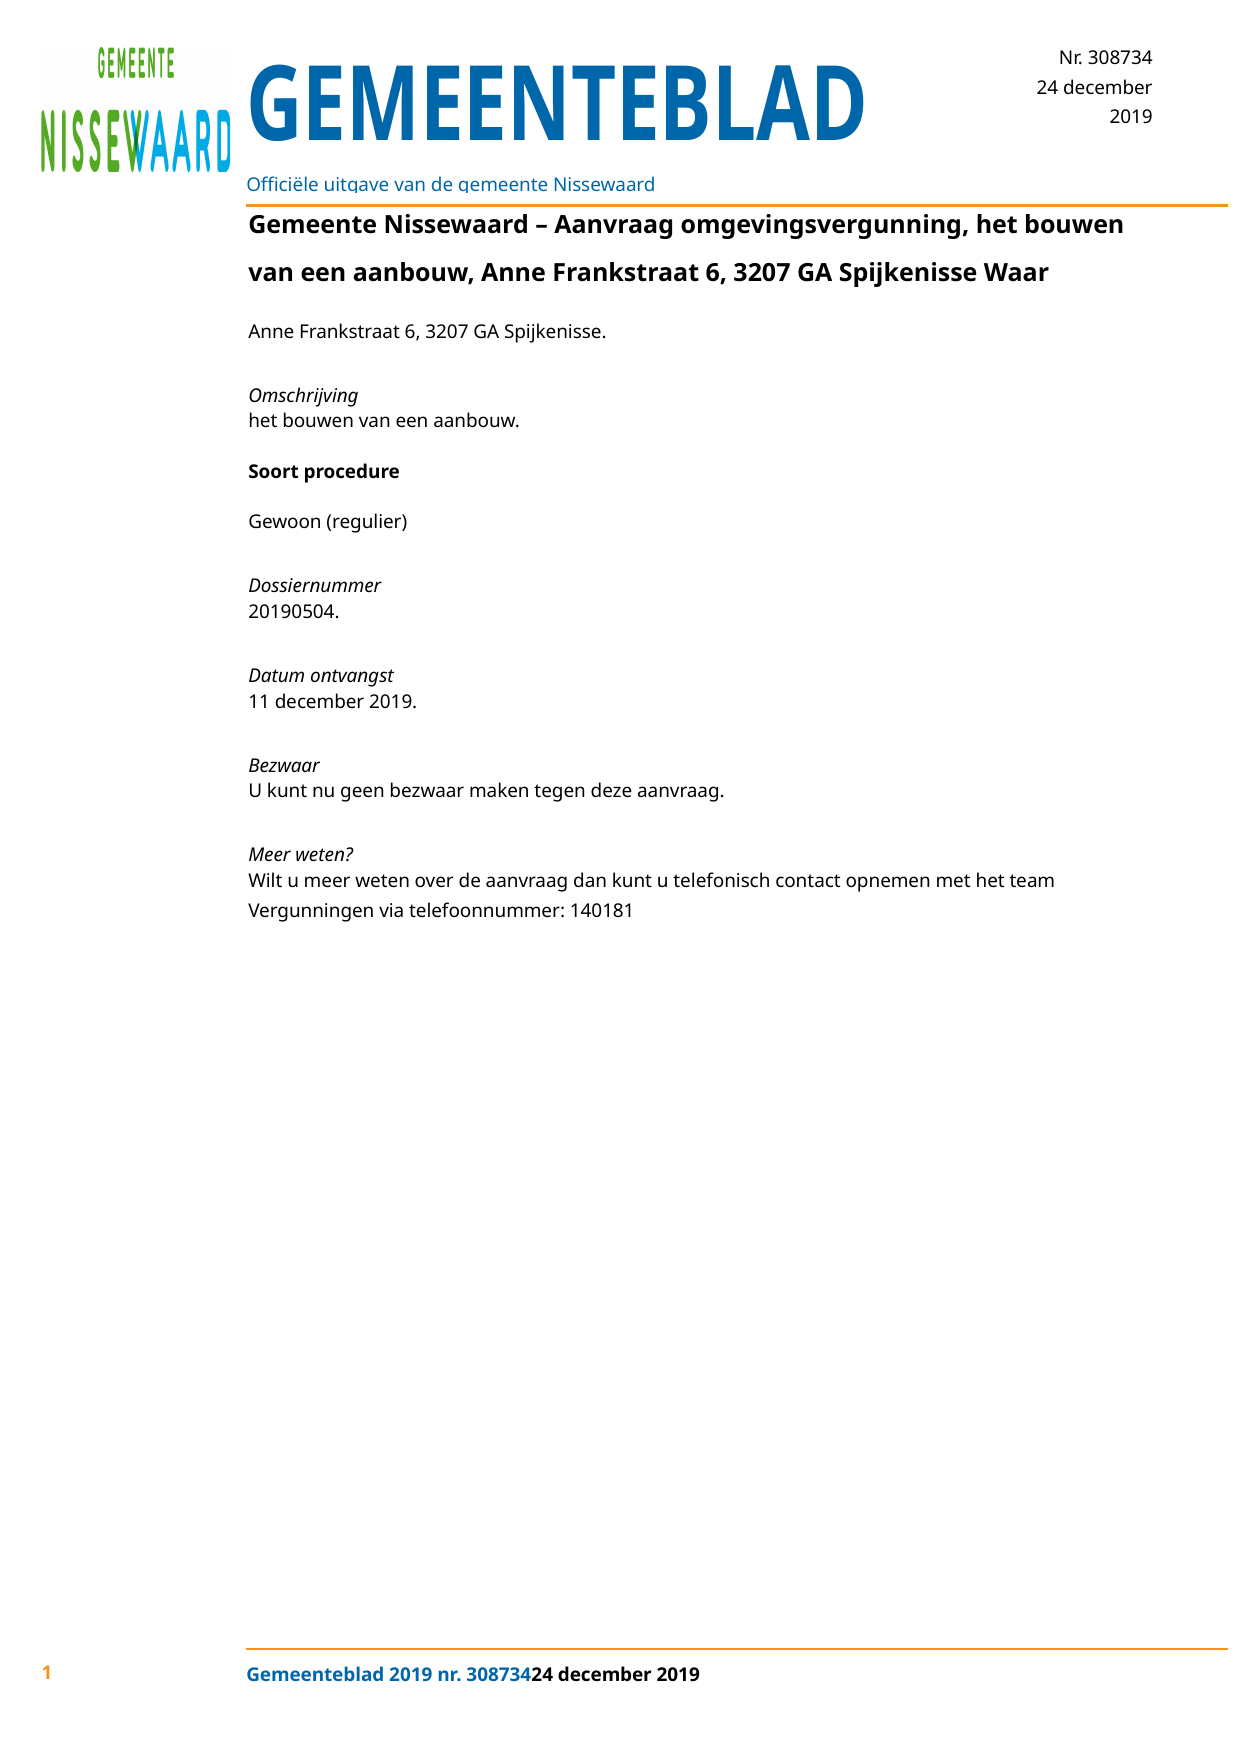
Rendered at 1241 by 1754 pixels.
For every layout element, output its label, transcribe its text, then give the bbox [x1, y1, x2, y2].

text Omschrijving [248, 382, 1152, 408]
picture [222, 122, 227, 160]
text U kunt nu geen bezwaar maken tegen deze aanvraag. [248, 777, 1152, 803]
picture [154, 157, 165, 172]
picture [201, 122, 206, 138]
text het bouwen van een aanbouw. [248, 408, 1152, 433]
picture [176, 157, 187, 172]
picture [200, 151, 206, 172]
text Dossiernummer [248, 572, 1152, 598]
text 11 december 2019. [248, 688, 1152, 713]
text Soort procedure [248, 458, 1152, 484]
text Meer weten? [248, 841, 1152, 867]
text 20190504. [248, 598, 1152, 624]
text Gewoon (regulier) [248, 508, 1152, 534]
picture [41, 47, 231, 172]
text Wilt u meer weten over de aanvraag dan kunt u telefonisch contact opnemen met het team Vergunningen via telefoonnummer: 140181 [248, 867, 1152, 922]
text Anne Frankstraat 6, 3207 GA Spijkenisse. [248, 318, 1152, 344]
text Bezwaar [248, 752, 1152, 777]
text Gemeente Nissewaard – Aanvraag omgevingsvergunning, het bouwen van een aanbouw, Anne Frankstraat 6, 3207 GA Spijkenisse Waar [248, 207, 1152, 288]
text Datum ontvangst [248, 662, 1152, 688]
